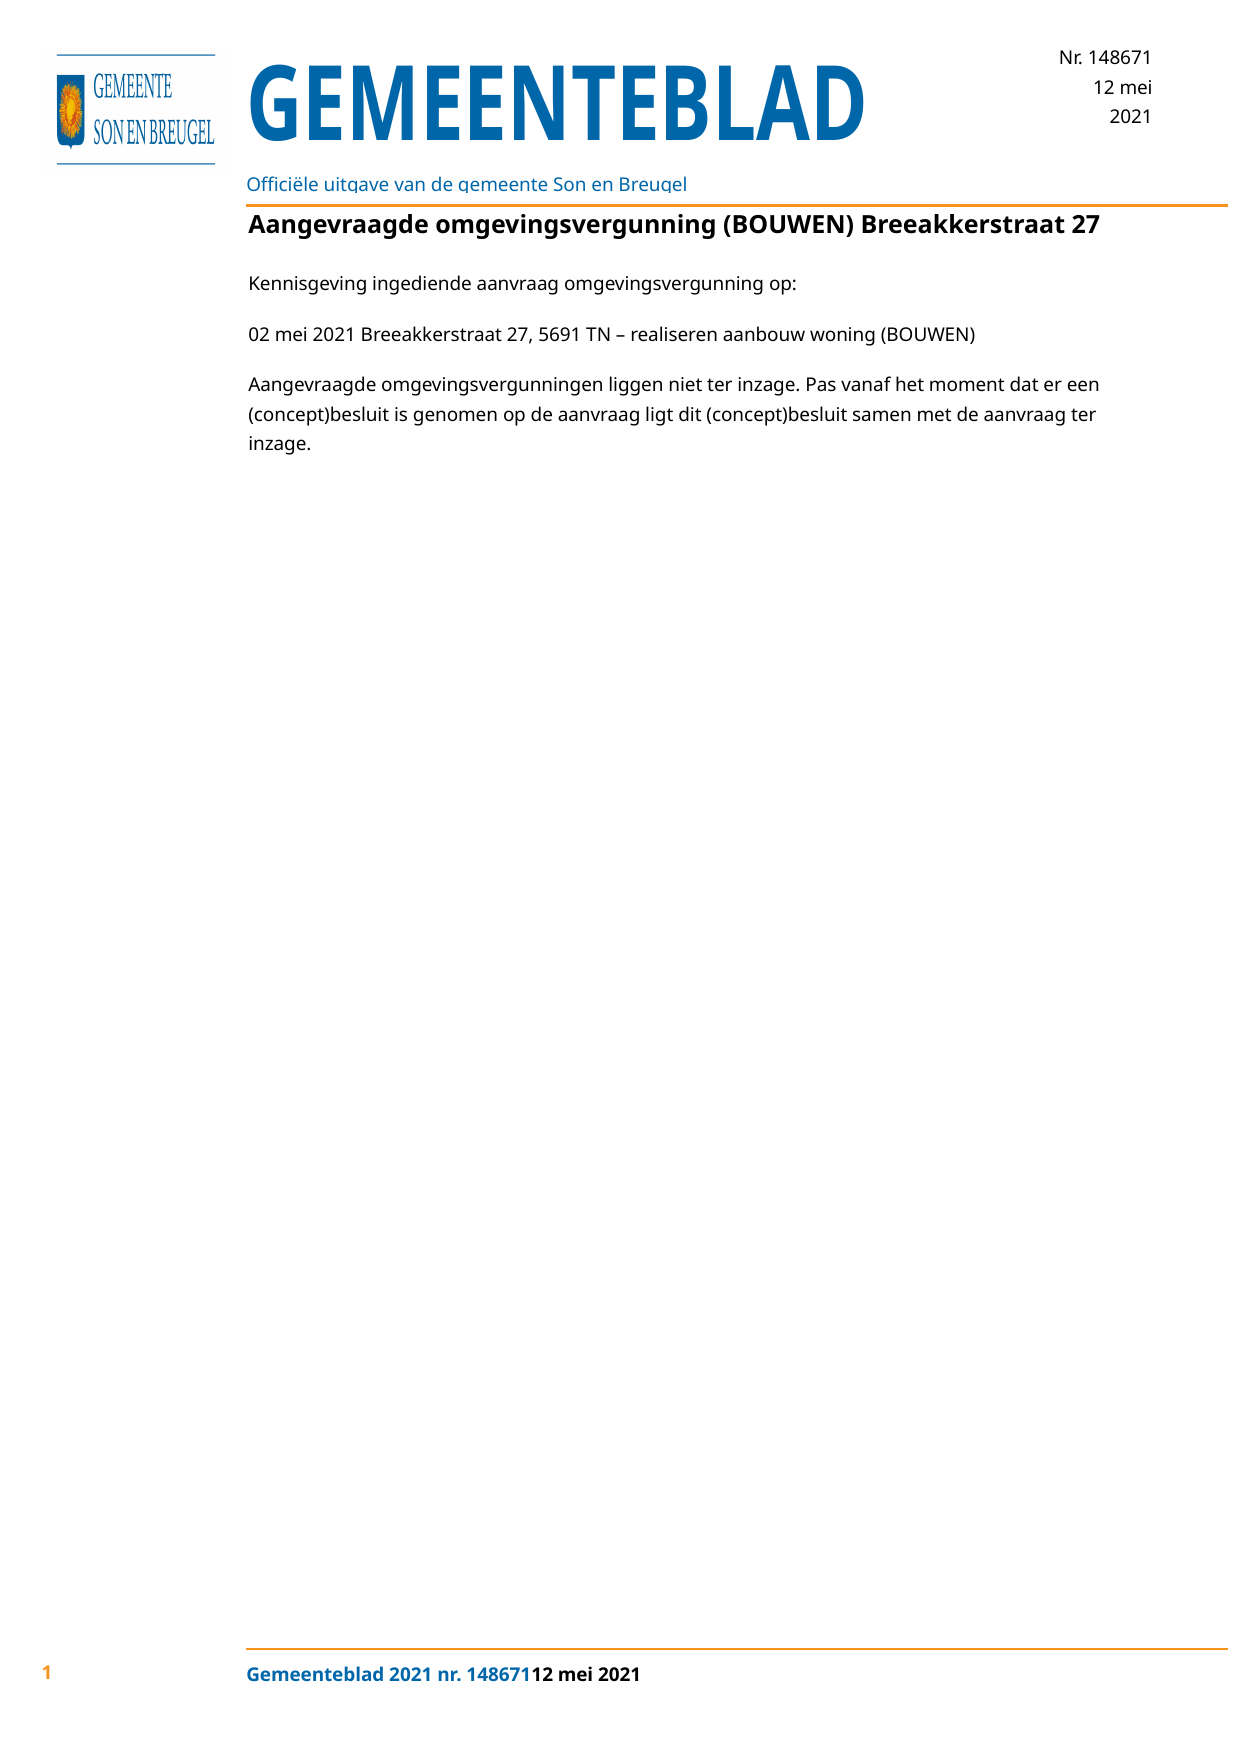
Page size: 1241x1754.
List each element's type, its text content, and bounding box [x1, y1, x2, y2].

text Aangevraagde omgevingsvergunningen liggen niet ter inzage. Pas vanaf het moment dat er een (concept)besluit is genomen op de aanvraag ligt dit (concept)besluit samen met de aanvraag ter inzage. [248, 371, 1152, 456]
text Kennisgeving ingediende aanvraag omgevingsvergunning op: [248, 270, 1152, 296]
text Aangevraagde omgevingsvergunning (BOUWEN) Breeakkerstraat 27 [248, 207, 1152, 241]
text 02 mei 2021 Breeakkerstraat 27, 5691 TN – realiseren aanbouw woning (BOUWEN) [248, 321, 1152, 346]
picture [41, 47, 231, 172]
